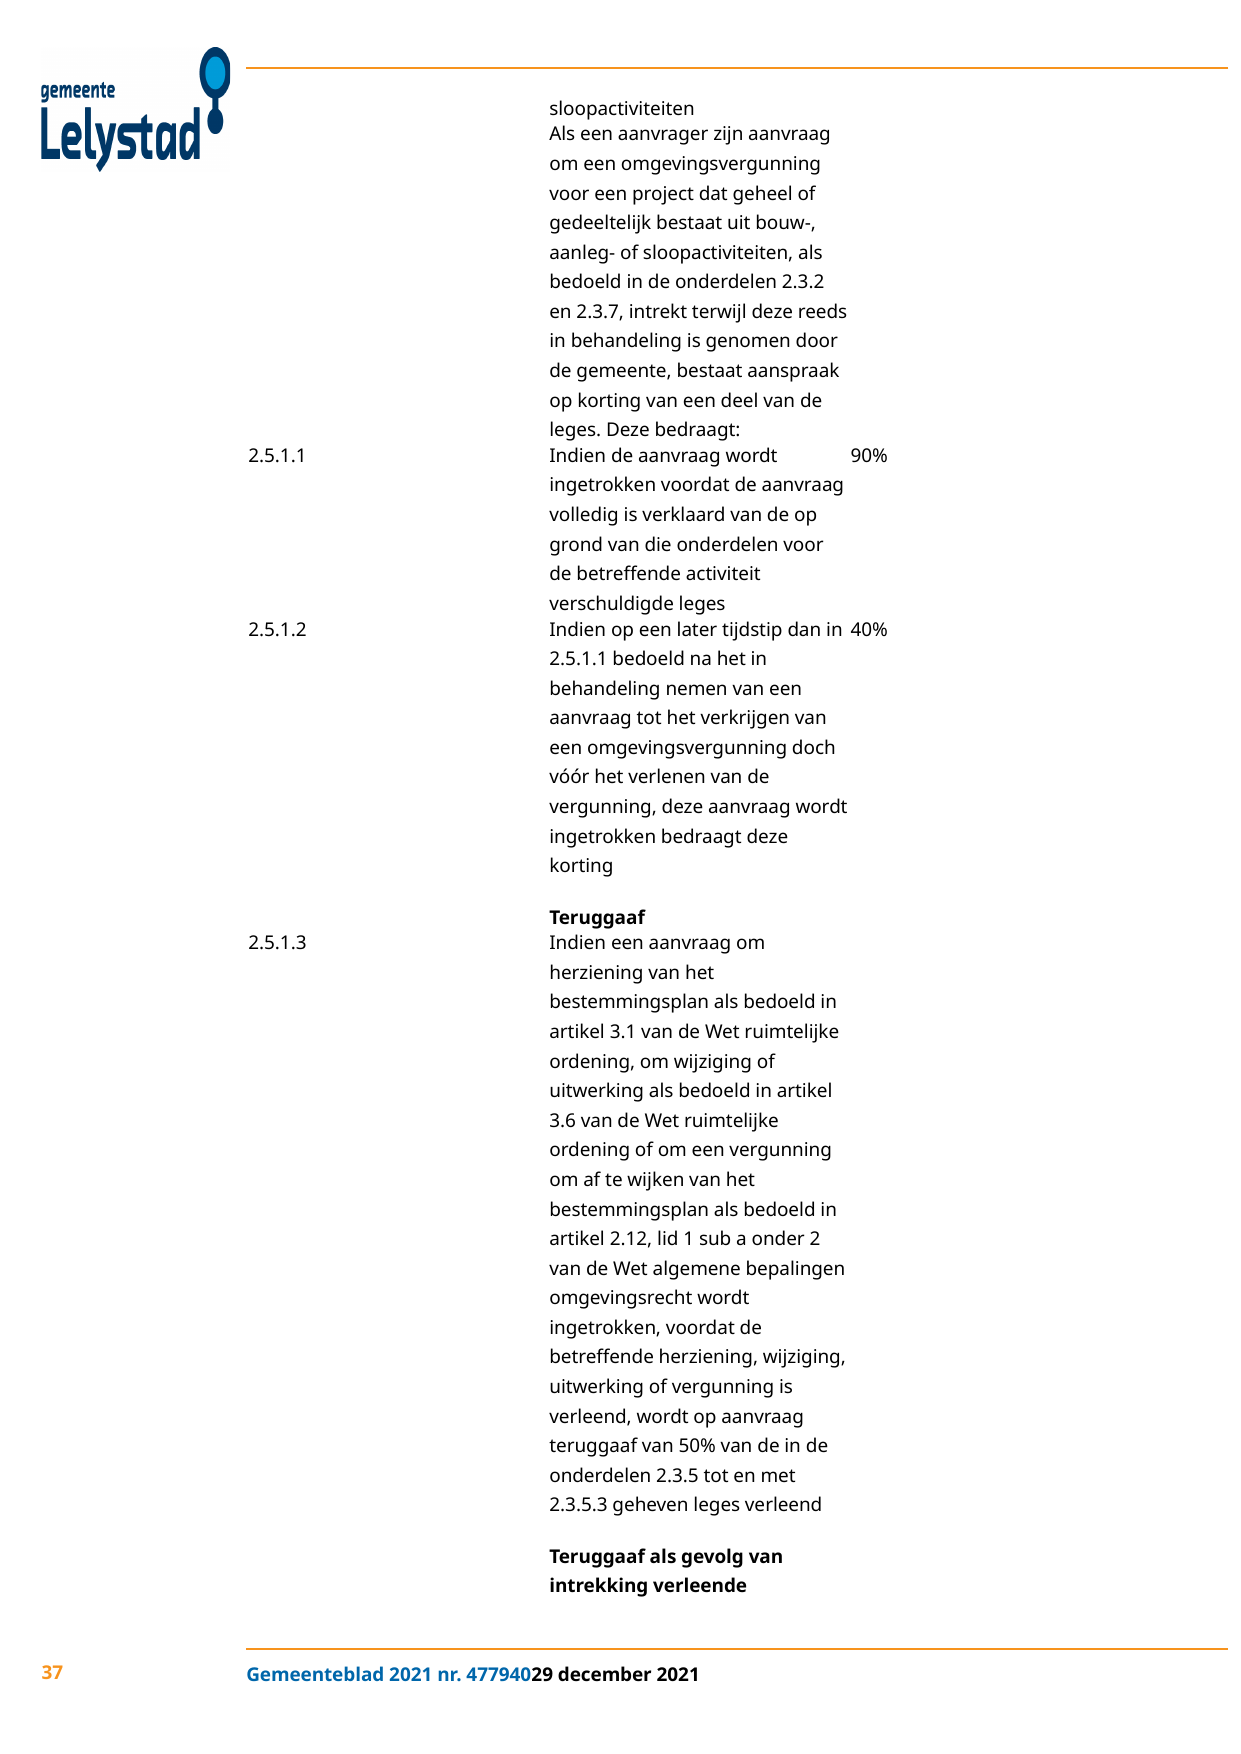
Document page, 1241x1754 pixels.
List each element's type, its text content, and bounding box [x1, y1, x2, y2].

picture [41, 47, 231, 172]
table_cell [549, 1518, 850, 1543]
table_cell 2.5.1.3 [248, 930, 549, 1517]
table_cell [850, 1518, 1152, 1543]
table_cell [850, 95, 1152, 121]
table_cell 2.5.1.2 [248, 616, 549, 878]
table_cell Indien op een later tijdstip dan in 2.5.1.1 bedoeld na het in behandeling nemen van een aanvraag tot het verkrijgen van een omgevingsvergunning doch vóór het verlenen van de vergunning, deze aanvraag wordt ingetrokken bedraagt deze korting [549, 616, 850, 878]
table_cell Indien een aanvraag om herziening van het bestemmingsplan als bedoeld in artikel 3.1 van de Wet ruimtelijke ordening, om wijziging of uitwerking als bedoeld in artikel 3.6 van de Wet ruimtelijke ordening of om een vergunning om af te wijken van het bestemmingsplan als bedoeld in artikel 2.12, lid 1 sub a onder 2 van de Wet algemene bepalingen omgevingsrecht wordt ingetrokken, voordat de betreffende herziening, wijziging, uitwerking of vergunning is verleend, wordt op aanvraag teruggaaf van 50% van de in de onderdelen 2.3.5 tot en met 2.3.5.3 geheven leges verleend [549, 930, 850, 1517]
table_cell Teruggaaf als gevolg van intrekking verleende [549, 1543, 850, 1598]
table_cell [248, 878, 549, 904]
table_cell [850, 904, 1152, 929]
table_cell [850, 1543, 1152, 1598]
table_cell 90% [850, 442, 1152, 616]
table_cell [850, 878, 1152, 904]
table_cell Teruggaaf [549, 904, 850, 929]
table_cell [850, 121, 1152, 442]
table_cell 2.5.1.1 [248, 442, 549, 616]
table_cell [248, 1518, 549, 1543]
table_cell [850, 930, 1152, 1517]
table_cell 40% [850, 616, 1152, 878]
table_cell [549, 878, 850, 904]
table_cell [248, 121, 549, 442]
table_cell Als een aanvrager zijn aanvraag om een omgevingsvergunning voor een project dat geheel of gedeeltelijk bestaat uit bouw-, aanleg- of sloopactiviteiten, als bedoeld in de onderdelen 2.3.2 en 2.3.7, intrekt terwijl deze reeds in behandeling is genomen door de gemeente, bestaat aanspraak op korting van een deel van de leges. Deze bedraagt: [549, 121, 850, 442]
table_cell [248, 95, 549, 121]
table_cell Indien de aanvraag wordt ingetrokken voordat de aanvraag volledig is verklaard van de op grond van die onderdelen voor de betreffende activiteit verschuldigde leges [549, 442, 850, 616]
table_cell [248, 904, 549, 929]
table_cell [248, 1543, 549, 1598]
table_cell sloopactiviteiten [549, 95, 850, 121]
